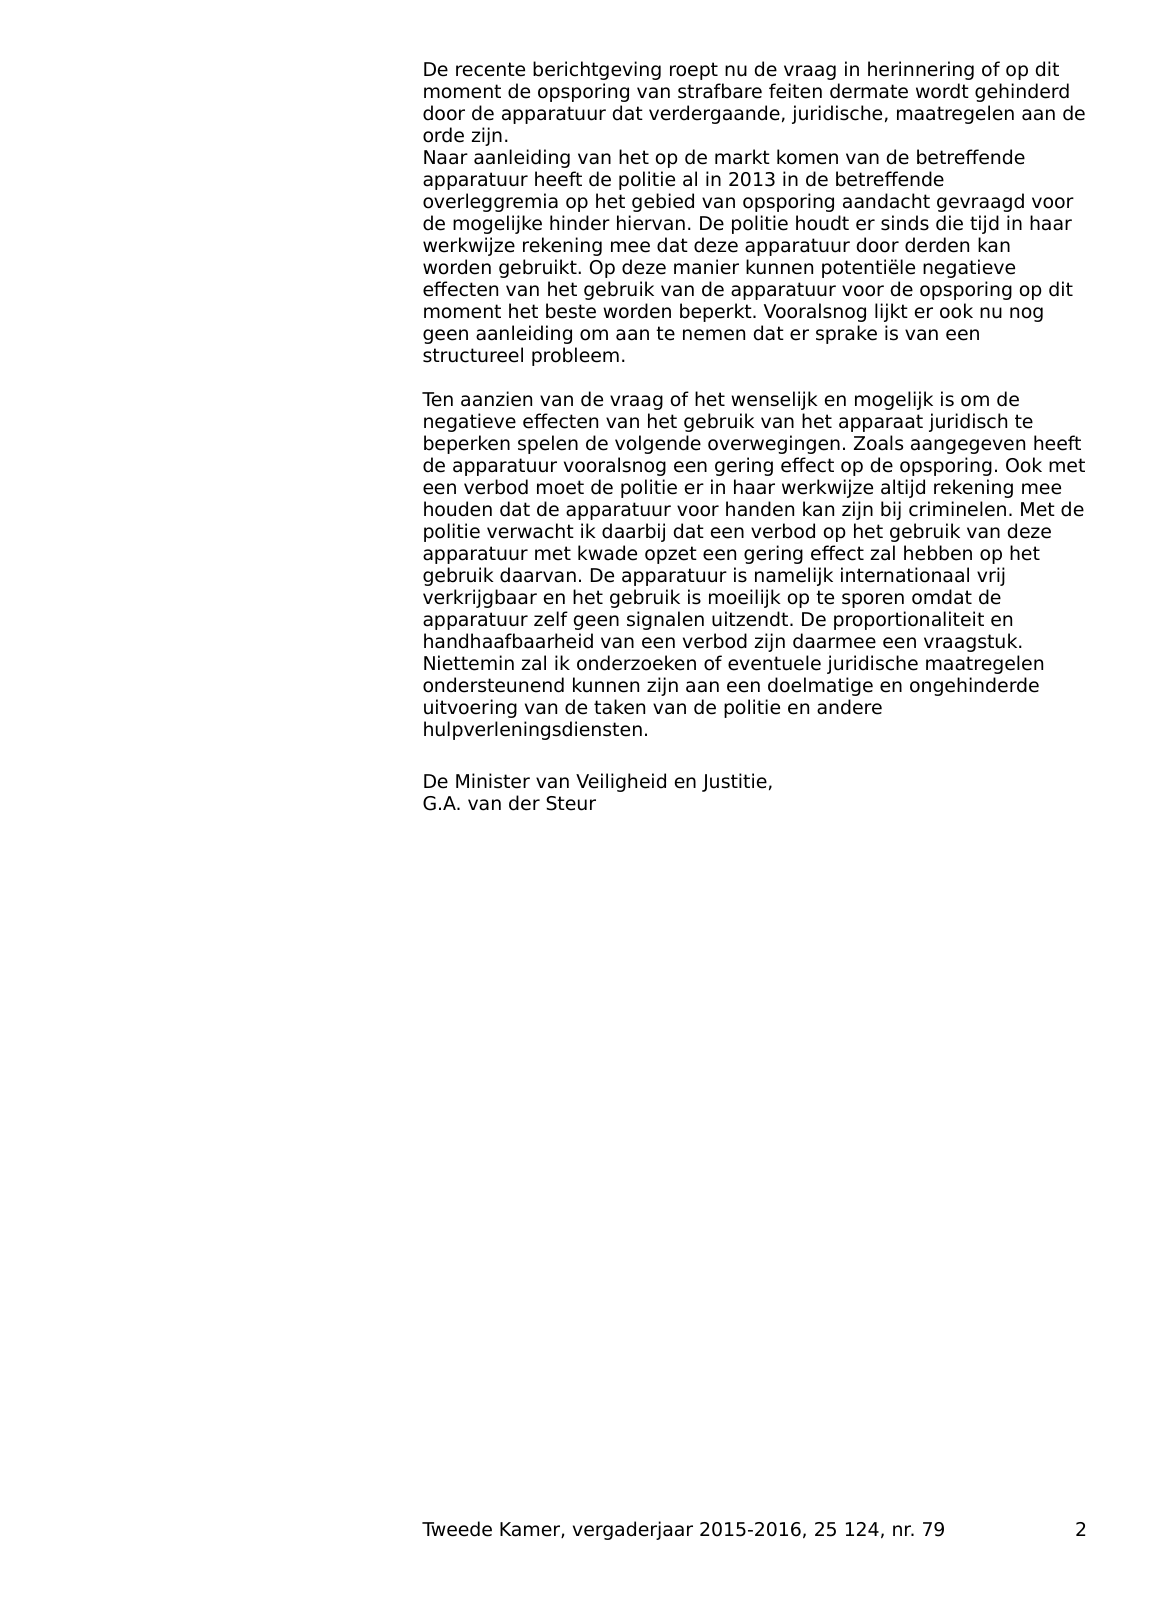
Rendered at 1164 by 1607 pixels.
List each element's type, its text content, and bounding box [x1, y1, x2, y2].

text Naar aanleiding van het op de markt komen van de betreffende apparatuur heeft de politie al in 2013 in de betreffende overleggremia op het gebied van opsporing aandacht gevraagd voor de mogelijke hinder hiervan. De politie houdt er sinds die tijd in haar werkwijze rekening mee dat deze apparatuur door derden kan worden gebruikt. Op deze manier kunnen potentiële negatieve effecten van het gebruik van de apparatuur voor de opsporing op dit moment het beste worden beperkt. Vooralsnog lijkt er ook nu nog geen aanleiding om aan te nemen dat er sprake is van een structureel probleem. [422, 147, 1087, 367]
text De Minister van Veiligheid en Justitie, G.A. van der Steur [422, 771, 1087, 814]
text De recente berichtgeving roept nu de vraag in herinnering of op dit moment de opsporing van strafbare feiten dermate wordt gehinderd door de apparatuur dat verdergaande, juridische, maatregelen aan de orde zijn. [422, 59, 1087, 147]
text Ten aanzien van de vraag of het wenselijk en mogelijk is om de negatieve effecten van het gebruik van het apparaat juridisch te beperken spelen de volgende overwegingen. Zoals aangegeven heeft de apparatuur vooralsnog een gering effect op de opsporing. Ook met een verbod moet de politie er in haar werkwijze altijd rekening mee houden dat de apparatuur voor handen kan zijn bij criminelen. Met de politie verwacht ik daarbij dat een verbod op het gebruik van deze apparatuur met kwade opzet een gering effect zal hebben op het gebruik daarvan. De apparatuur is namelijk internationaal vrij verkrijgbaar en het gebruik is moeilijk op te sporen omdat de apparatuur zelf geen signalen uitzendt. De proportionaliteit en handhaafbaarheid van een verbod zijn daarmee een vraagstuk. Niettemin zal ik onderzoeken of eventuele juridische maatregelen ondersteunend kunnen zijn aan een doelmatige en ongehinderde uitvoering van de taken van de politie en andere hulpverleningsdiensten. [422, 389, 1087, 741]
